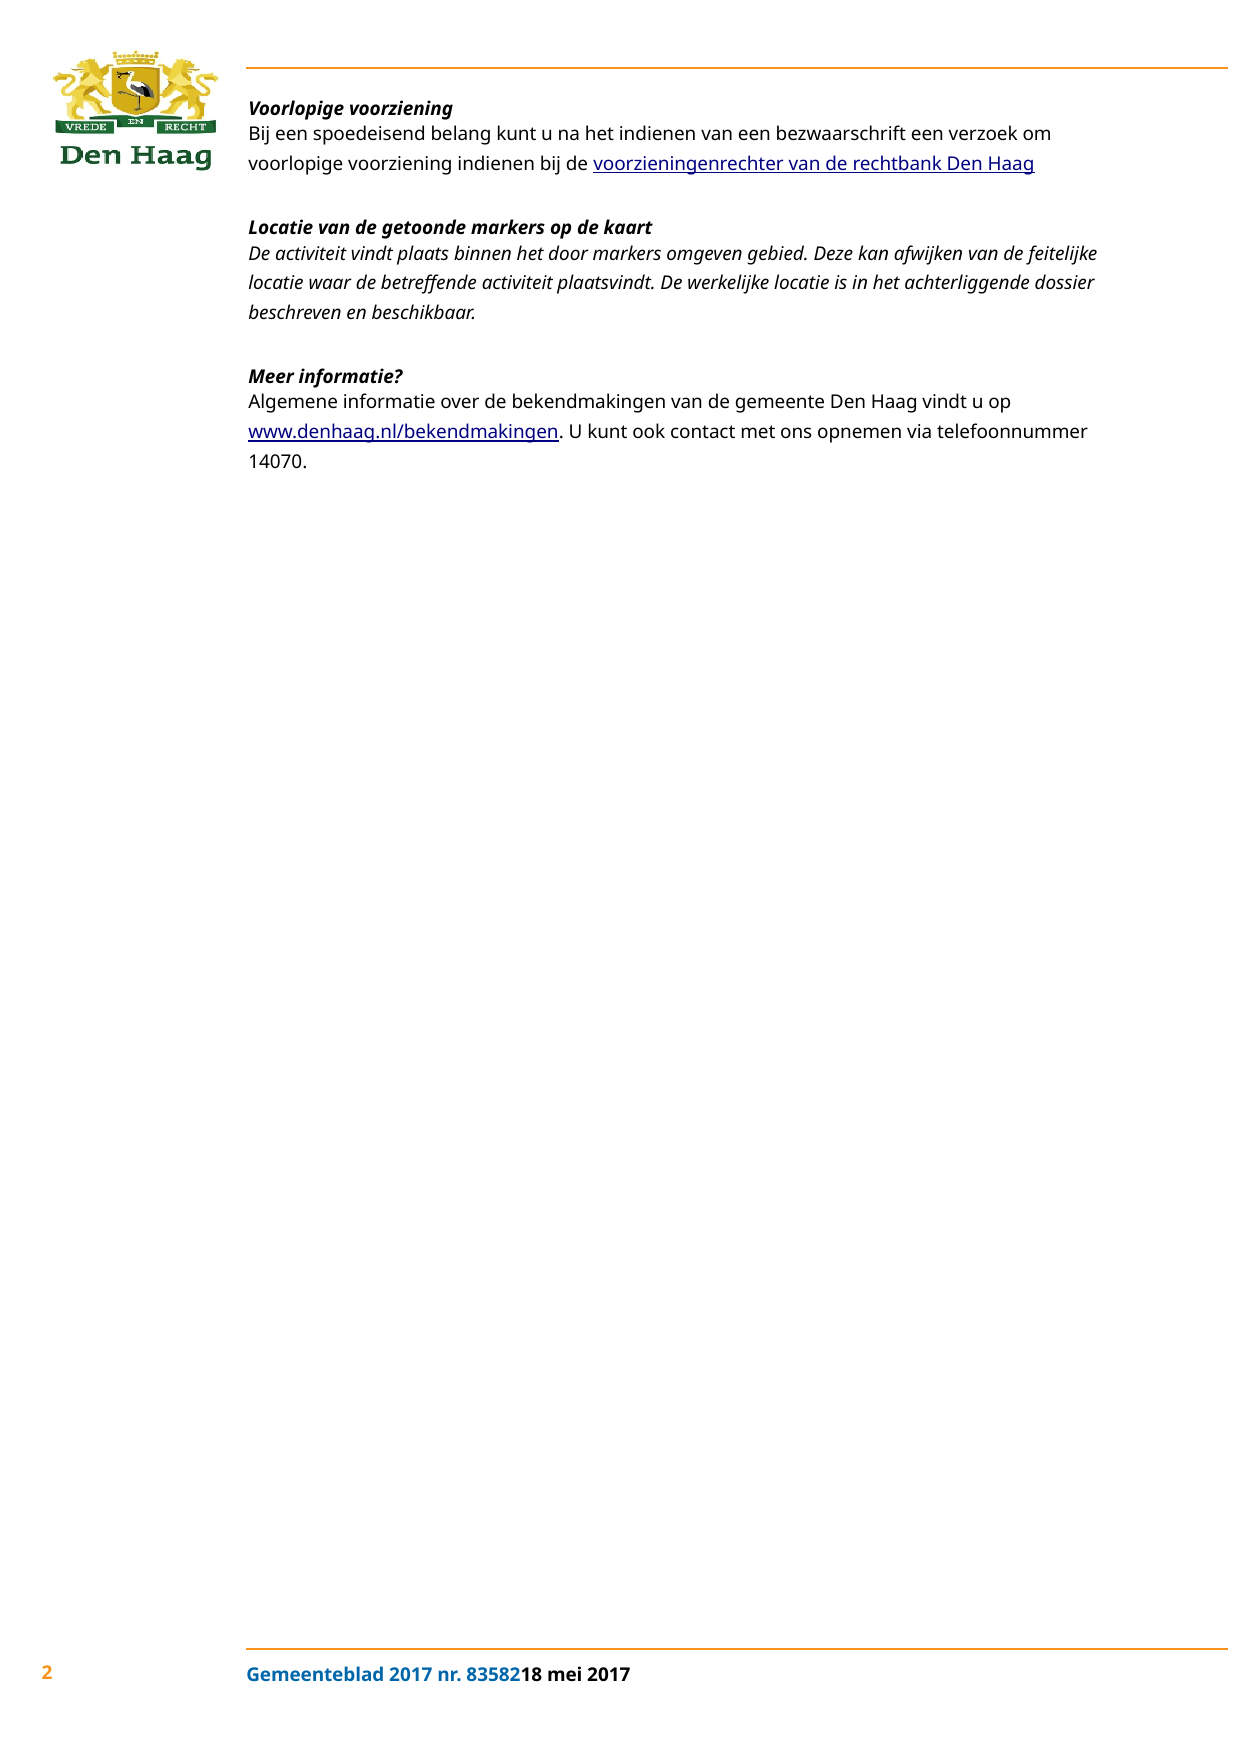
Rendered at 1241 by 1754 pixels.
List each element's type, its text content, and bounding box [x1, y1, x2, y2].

text Locatie van de getoonde markers op de kaart [248, 214, 1152, 240]
picture [41, 47, 231, 172]
text De activiteit vindt plaats binnen het door markers omgeven gebied. Deze kan afwijken van de feitelijke locatie waar de betreffende activiteit plaatsvindt. De werkelijke locatie is in het achterliggende dossier beschreven en beschikbaar. [248, 240, 1152, 325]
text Meer informatie? [248, 363, 1152, 389]
text Voorlopige voorziening [248, 95, 1152, 121]
text Bij een spoedeisend belang kunt u na het indienen van een bezwaarschrift een verzoek om voorlopige voorziening indienen bij de voorzieningenrechter van de rechtbank Den Haag [248, 121, 1152, 176]
text Algemene informatie over de bekendmakingen van de gemeente Den Haag vindt u op www.denhaag.nl/bekendmakingen. U kunt ook contact met ons opnemen via telefoonnummer 14070. [248, 389, 1152, 473]
